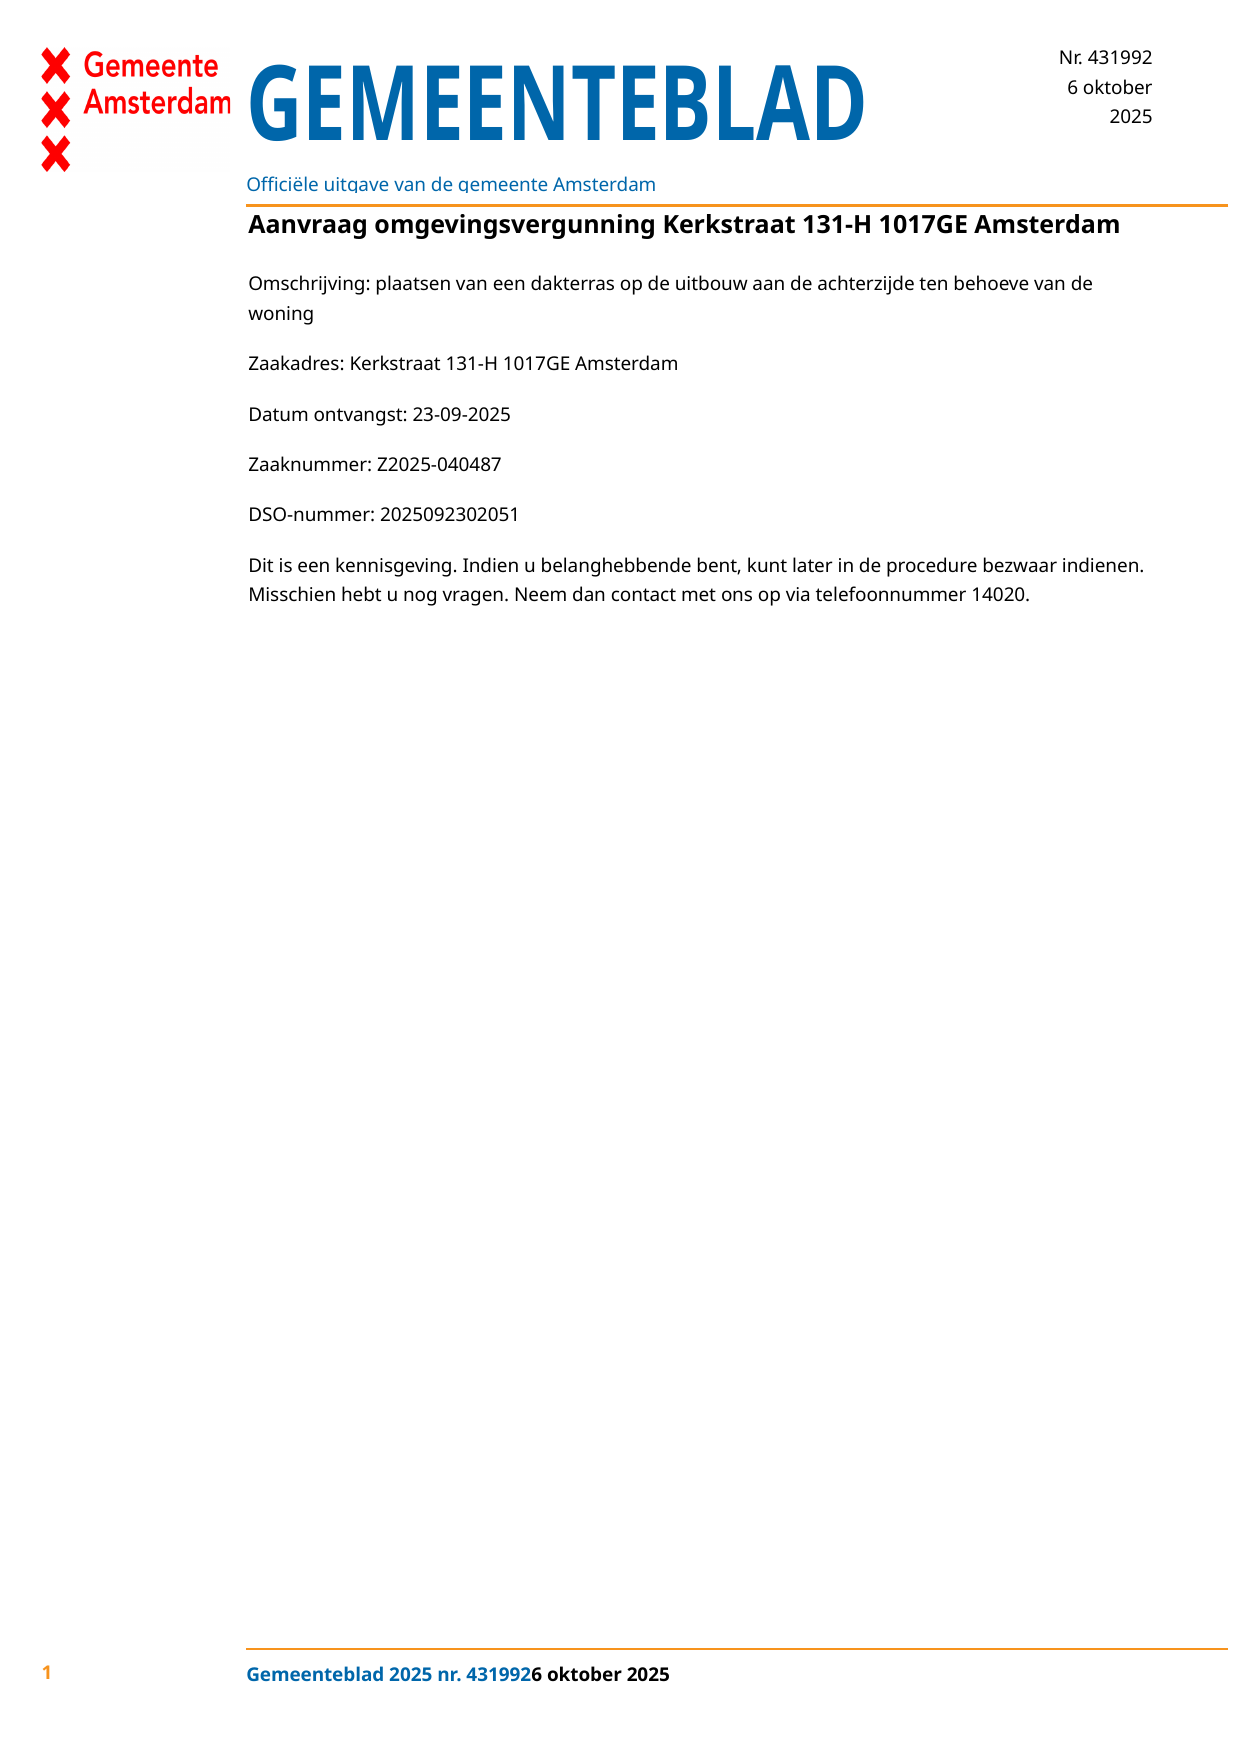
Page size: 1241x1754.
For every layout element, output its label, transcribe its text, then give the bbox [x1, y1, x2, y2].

picture [41, 47, 231, 172]
text Zaakadres: Kerkstraat 131-H 1017GE Amsterdam [248, 350, 1152, 376]
text Datum ontvangst: 23-09-2025 [248, 401, 1152, 426]
text Aanvraag omgevingsvergunning Kerkstraat 131-H 1017GE Amsterdam [248, 207, 1152, 241]
text Dit is een kennisgeving. Indien u belanghebbende bent, kunt later in de procedure bezwaar indienen. Misschien hebt u nog vragen. Neem dan contact met ons op via telefoonnummer 14020. [248, 552, 1152, 607]
text Omschrijving: plaatsen van een dakterras op de uitbouw aan de achterzijde ten behoeve van de woning [248, 270, 1152, 326]
text DSO-nummer: 2025092302051 [248, 502, 1152, 527]
text Zaaknummer: Z2025-040487 [248, 451, 1152, 477]
